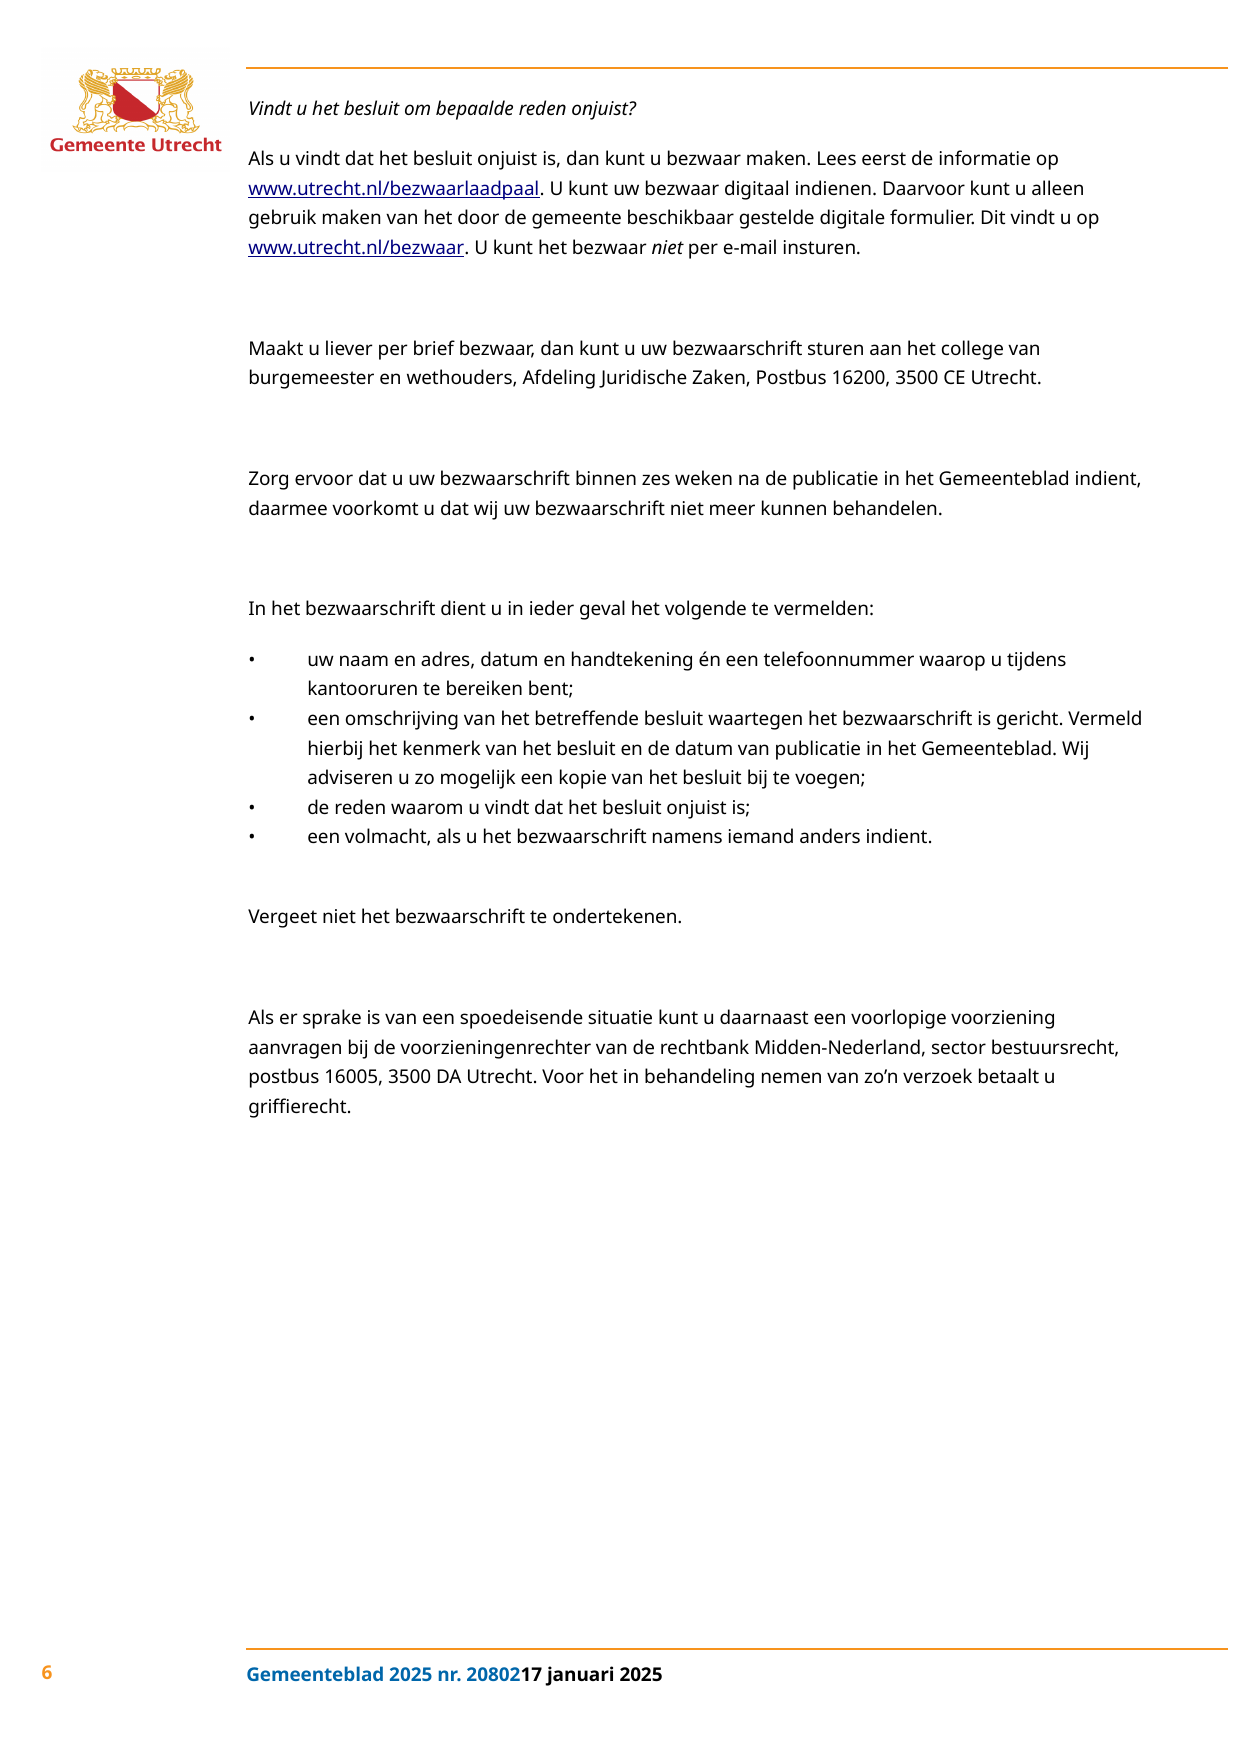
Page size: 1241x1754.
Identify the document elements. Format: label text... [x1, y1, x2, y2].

text Vindt u het besluit om bepaalde reden onjuist? [248, 95, 1152, 121]
text Als u vindt dat het besluit onjuist is, dan kunt u bezwaar maken. Lees eerst de informatie op www.utrecht.nl/bezwaarlaadpaal. U kunt uw bezwaar digitaal indienen. Daarvoor kunt u alleen gebruik maken van het door de gemeente beschikbaar gestelde digitale formulier. Dit vindt u op www.utrecht.nl/bezwaar. U kunt het bezwaar niet per e-mail insturen. [248, 145, 1152, 260]
list uw naam en adres, datum en handtekening én een telefoonnummer waarop u tijdens kantooruren te bereiken bent; [248, 646, 1152, 701]
text Zorg ervoor dat u uw bezwaarschrift binnen zes weken na de publicatie in het Gemeenteblad indient, daarmee voorkomt u dat wij uw bezwaarschrift niet meer kunnen behandelen. [248, 465, 1152, 521]
list een volmacht, als u het bezwaarschrift namens iemand anders indient. [248, 823, 1152, 849]
text Vergeet niet het bezwaarschrift te ondertekenen. [248, 903, 1152, 929]
text Als er sprake is van een spoedeisende situatie kunt u daarnaast een voorlopige voorziening aanvragen bij de voorzieningenrechter van de rechtbank Midden-Nederland, sector bestuursrecht, postbus 16005, 3500 DA Utrecht. Voor het in behandeling nemen van zo’n verzoek betaalt u griffierecht. [248, 1004, 1152, 1119]
picture [41, 47, 231, 172]
list een omschrijving van het betreffende besluit waartegen het bezwaarschrift is gericht. Vermeld hierbij het kenmerk van het besluit en de datum van publicatie in het Gemeenteblad. Wij adviseren u zo mogelijk een kopie van het besluit bij te voegen; [248, 705, 1152, 790]
list de reden waarom u vindt dat het besluit onjuist is; [248, 794, 1152, 820]
text Maakt u liever per brief bezwaar, dan kunt u uw bezwaarschrift sturen aan het college van burgemeester en wethouders, Afdeling Juridische Zaken, Postbus 16200, 3500 CE Utrecht. [248, 335, 1152, 390]
text In het bezwaarschrift dient u in ieder geval het volgende te vermelden: [248, 596, 1152, 621]
